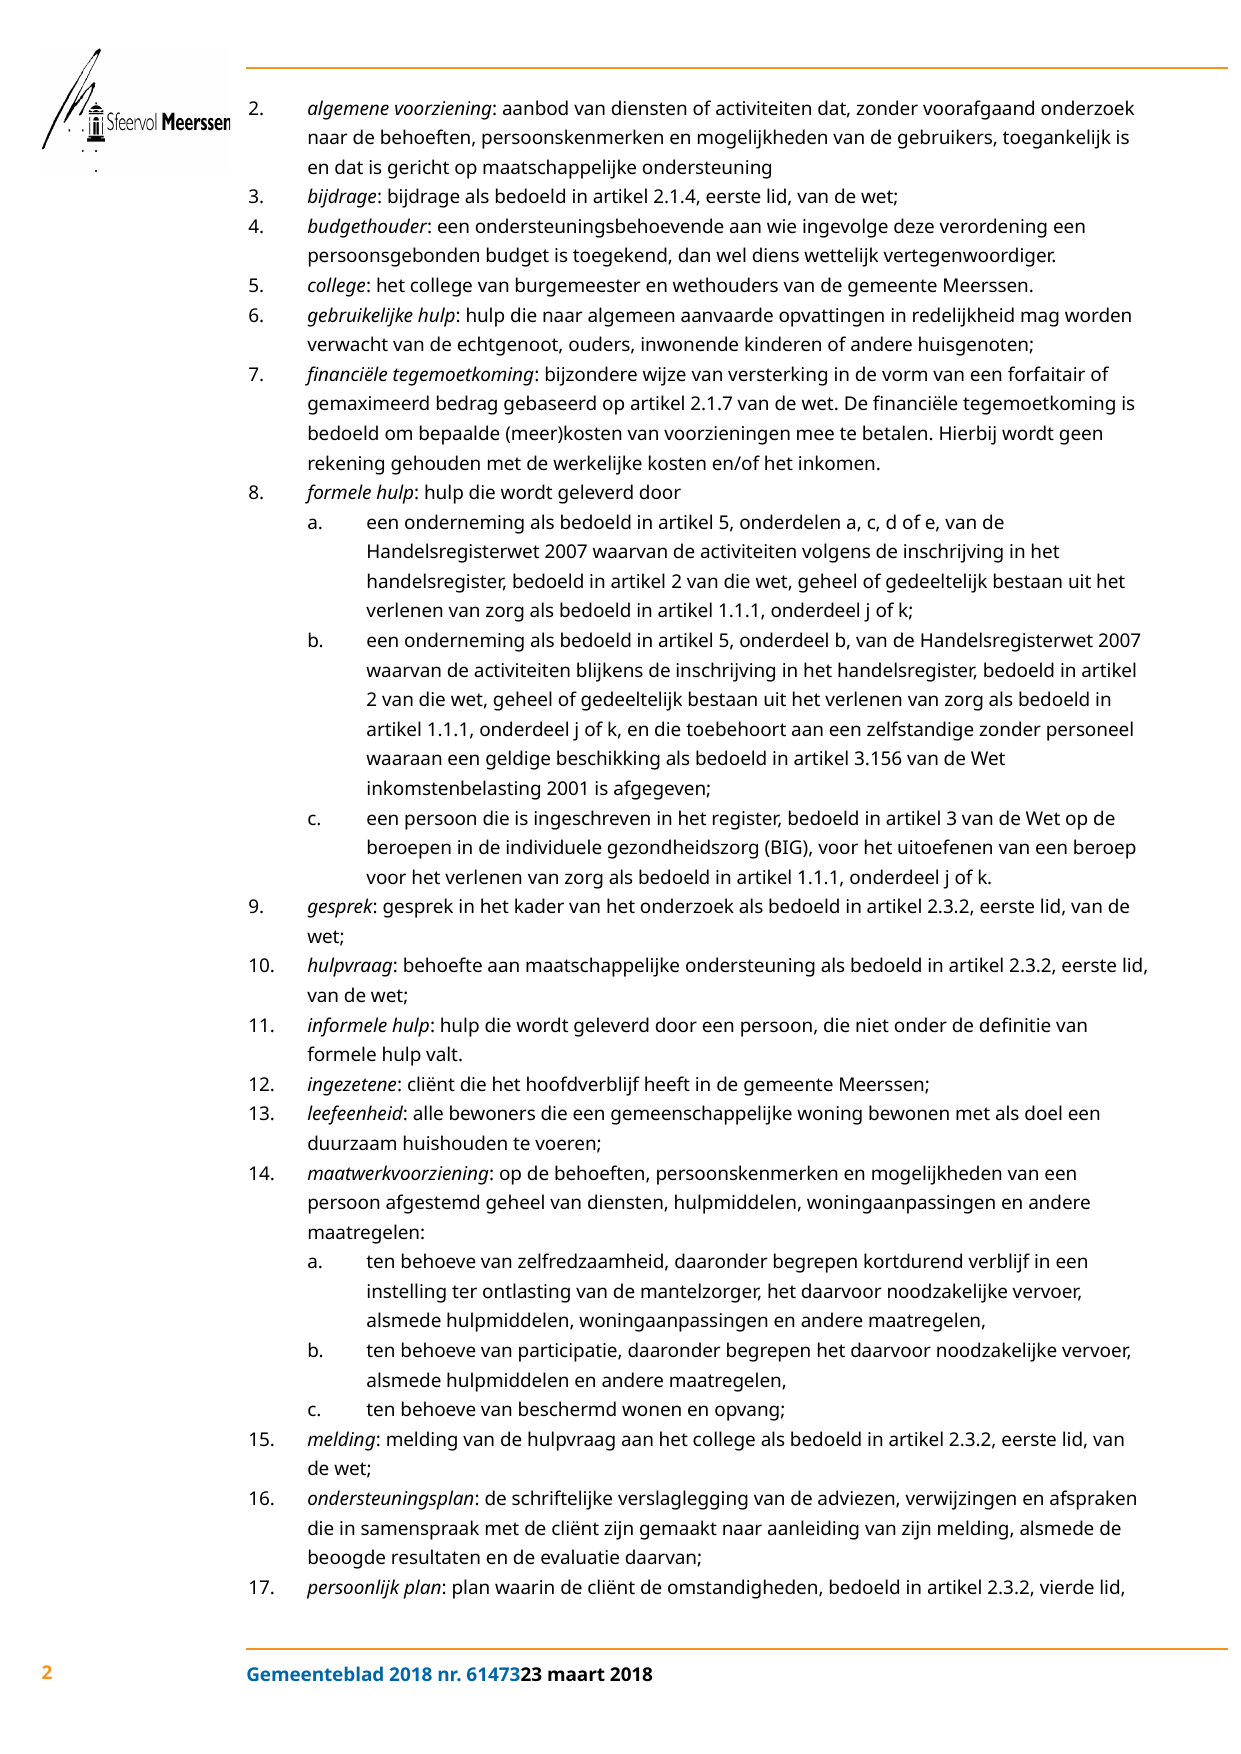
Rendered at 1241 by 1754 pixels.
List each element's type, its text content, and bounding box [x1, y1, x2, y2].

list gesprek: gesprek in het kader van het onderzoek als bedoeld in artikel 2.3.2, eerste lid, van de wet; [248, 893, 1152, 949]
list persoonlijk plan: plan waarin de cliënt de omstandigheden, bedoeld in artikel 2.3.2, vierde lid, [248, 1574, 1152, 1600]
list een onderneming als bedoeld in artikel 5, onderdelen a, c, d of e, van de Handelsregisterwet 2007 waarvan de activiteiten volgens de inschrijving in het handelsregister, bedoeld in artikel 2 van die wet, geheel of gedeeltelijk bestaan uit het verlenen van zorg als bedoeld in artikel 1.1.1, onderdeel j of k; [307, 509, 1152, 623]
list financiële tegemoetkoming: bijzondere wijze van versterking in de vorm van een forfaitair of gemaximeerd bedrag gebaseerd op artikel 2.1.7 van de wet. De financiële tegemoetkoming is bedoeld om bepaalde (meer)kosten van voorzieningen mee te betalen. Hierbij wordt geen rekening gehouden met de werkelijke kosten en/of het inkomen. [248, 361, 1152, 476]
list ingezetene: cliënt die het hoofdverblijf heeft in de gemeente Meerssen; [248, 1071, 1152, 1097]
list ten behoeve van zelfredzaamheid, daaronder begrepen kortdurend verblijf in een instelling ter ontlasting van de mantelzorger, het daarvoor noodzakelijke vervoer, alsmede hulpmiddelen, woningaanpassingen en andere maatregelen, [307, 1248, 1152, 1333]
list ten behoeve van beschermd wonen en opvang; [307, 1396, 1152, 1422]
list college: het college van burgemeester en wethouders van de gemeente Meerssen. [248, 272, 1152, 298]
list melding: melding van de hulpvraag aan het college als bedoeld in artikel 2.3.2, eerste lid, van de wet; [248, 1426, 1152, 1481]
list leefeenheid: alle bewoners die een gemeenschappelijke woning bewonen met als doel een duurzaam huishouden te voeren; [248, 1101, 1152, 1156]
list maatwerkvoorziening: op de behoeften, persoonskenmerken en mogelijkheden van een persoon afgestemd geheel van diensten, hulpmiddelen, woningaanpassingen en andere maatregelen: [248, 1160, 1152, 1245]
list algemene voorziening: aanbod van diensten of activiteiten dat, zonder voorafgaand onderzoek naar de behoeften, persoonskenmerken en mogelijkheden van de gebruikers, toegankelijk is en dat is gericht op maatschappelijke ondersteuning [248, 95, 1152, 180]
list gebruikelijke hulp: hulp die naar algemeen aanvaarde opvattingen in redelijkheid mag worden verwacht van de echtgenoot, ouders, inwonende kinderen of andere huisgenoten; [248, 302, 1152, 357]
list informele hulp: hulp die wordt geleverd door een persoon, die niet onder de definitie van formele hulp valt. [248, 1012, 1152, 1067]
picture [41, 47, 231, 172]
list een persoon die is ingeschreven in het register, bedoeld in artikel 3 van de Wet op de beroepen in de individuele gezondheidszorg (BIG), voor het uitoefenen van een beroep voor het verlenen van zorg als bedoeld in artikel 1.1.1, onderdeel j of k. [307, 805, 1152, 890]
list bijdrage: bijdrage als bedoeld in artikel 2.1.4, eerste lid, van de wet; [248, 183, 1152, 209]
list ondersteuningsplan: de schriftelijke verslaglegging van de adviezen, verwijzingen en afspraken die in samenspraak met de cliënt zijn gemaakt naar aanleiding van zijn melding, alsmede de beoogde resultaten en de evaluatie daarvan; [248, 1485, 1152, 1570]
list formele hulp: hulp die wordt geleverd door [248, 479, 1152, 505]
list ten behoeve van participatie, daaronder begrepen het daarvoor noodzakelijke vervoer, alsmede hulpmiddelen en andere maatregelen, [307, 1337, 1152, 1393]
list een onderneming als bedoeld in artikel 5, onderdeel b, van de Handelsregisterwet 2007 waarvan de activiteiten blijkens de inschrijving in het handelsregister, bedoeld in artikel 2 van die wet, geheel of gedeeltelijk bestaan uit het verlenen van zorg als bedoeld in artikel 1.1.1, onderdeel j of k, en die toebehoort aan een zelfstandige zonder personeel waaraan een geldige beschikking als bedoeld in artikel 3.156 van de Wet inkomstenbelasting 2001 is afgegeven; [307, 627, 1152, 801]
list budgethouder: een ondersteuningsbehoevende aan wie ingevolge deze verordening een persoonsgebonden budget is toegekend, dan wel diens wettelijk vertegenwoordiger. [248, 213, 1152, 268]
list hulpvraag: behoefte aan maatschappelijke ondersteuning als bedoeld in artikel 2.3.2, eerste lid, van de wet; [248, 953, 1152, 1008]
